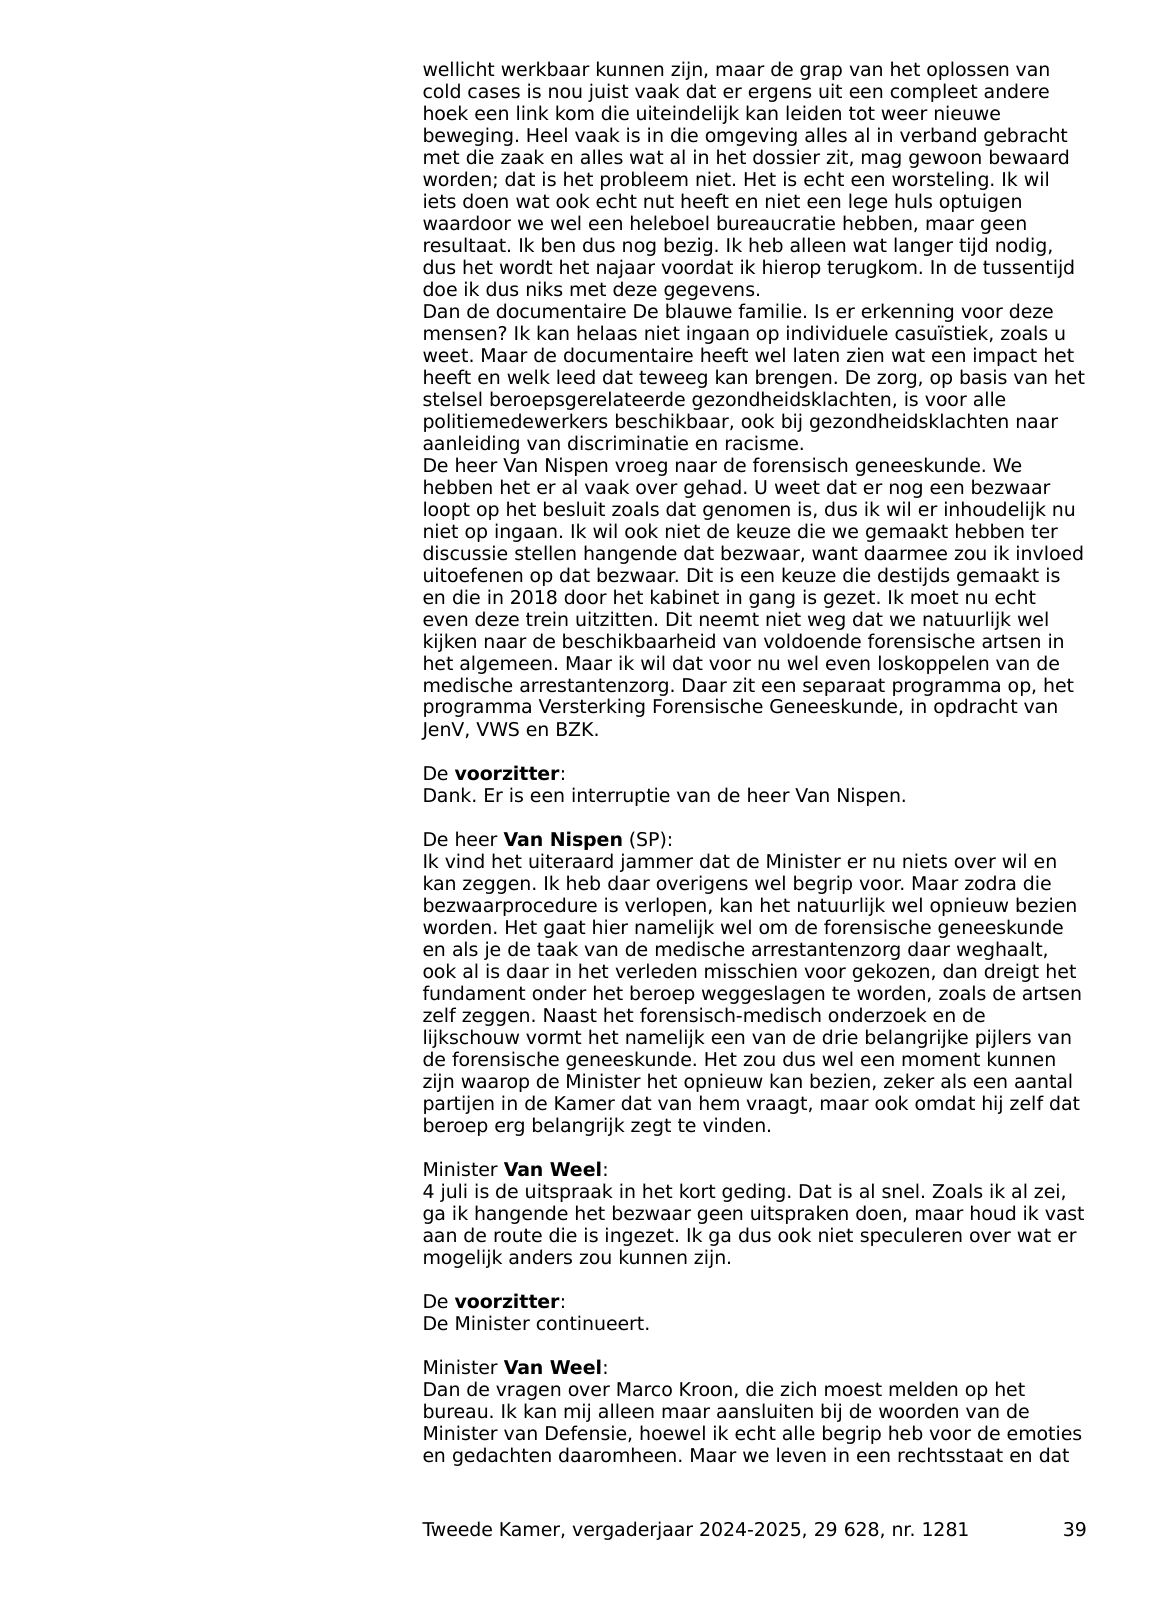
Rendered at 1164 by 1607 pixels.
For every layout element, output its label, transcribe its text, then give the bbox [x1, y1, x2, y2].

text Dank. Er is een interruptie van de heer Van Nispen. [422, 784, 1087, 807]
text Minister Van Weel: [422, 1159, 1087, 1181]
text De heer Van Nispen (SP): [422, 829, 1087, 851]
text De Minister continueert. [422, 1313, 1087, 1335]
text Ik vind het uiteraard jammer dat de Minister er nu niets over wil en kan zeggen. Ik heb daar overigens wel begrip voor. Maar zodra die bezwaarprocedure is verlopen, kan het natuurlijk wel opnieuw bezien worden. Het gaat hier namelijk wel om de forensische geneeskunde en als je de taak van de medische arrestantenzorg daar weghaalt, ook al is daar in het verleden misschien voor gekozen, dan dreigt het fundament onder het beroep weggeslagen te worden, zoals de artsen zelf zeggen. Naast het forensisch-medisch onderzoek en de lijkschouw vormt het namelijk een van de drie belangrijke pijlers van de forensische geneeskunde. Het zou dus wel een moment kunnen zijn waarop de Minister het opnieuw kan bezien, zeker als een aantal partijen in de Kamer dat van hem vraagt, maar ook omdat hij zelf dat beroep erg belangrijk zegt te vinden. [422, 851, 1087, 1136]
text De heer Van Nispen vroeg naar de forensisch geneeskunde. We hebben het er al vaak over gehad. U weet dat er nog een bezwaar loopt op het besluit zoals dat genomen is, dus ik wil er inhoudelijk nu niet op ingaan. Ik wil ook niet de keuze die we gemaakt hebben ter discussie stellen hangende dat bezwaar, want daarmee zou ik invloed uitoefenen op dat bezwaar. Dit is een keuze die destijds gemaakt is en die in 2018 door het kabinet in gang is gezet. Ik moet nu echt even deze trein uitzitten. Dit neemt niet weg dat we natuurlijk wel kijken naar de beschikbaarheid van voldoende forensische artsen in het algemeen. Maar ik wil dat voor nu wel even loskoppelen van de medische arrestantenzorg. Daar zit een separaat programma op, het programma Versterking Forensische Geneeskunde, in opdracht van JenV, VWS en BZK. [422, 455, 1087, 740]
text wellicht werkbaar kunnen zijn, maar de grap van het oplossen van cold cases is nou juist vaak dat er ergens uit een compleet andere hoek een link kom die uiteindelijk kan leiden tot weer nieuwe beweging. Heel vaak is in die omgeving alles al in verband gebracht met die zaak en alles wat al in het dossier zit, mag gewoon bewaard worden; dat is het probleem niet. Het is echt een worsteling. Ik wil iets doen wat ook echt nut heeft en niet een lege huls optuigen waardoor we wel een heleboel bureaucratie hebben, maar geen resultaat. Ik ben dus nog bezig. Ik heb alleen wat langer tijd nodig, dus het wordt het najaar voordat ik hierop terugkom. In de tussentijd doe ik dus niks met deze gegevens. [422, 59, 1087, 301]
text Minister Van Weel: [422, 1357, 1087, 1379]
text De voorzitter: [422, 1291, 1087, 1313]
text 4 juli is de uitspraak in het kort geding. Dat is al snel. Zoals ik al zei, ga ik hangende het bezwaar geen uitspraken doen, maar houd ik vast aan de route die is ingezet. Ik ga dus ook niet speculeren over wat er mogelijk anders zou kunnen zijn. [422, 1181, 1087, 1268]
text Dan de documentaire De blauwe familie. Is er erkenning voor deze mensen? Ik kan helaas niet ingaan op individuele casuïstiek, zoals u weet. Maar de documentaire heeft wel laten zien wat een impact het heeft en welk leed dat teweeg kan brengen. De zorg, op basis van het stelsel beroepsgerelateerde gezondheidsklachten, is voor alle politiemedewerkers beschikbaar, ook bij gezondheidsklachten naar aanleiding van discriminatie en racisme. [422, 301, 1087, 455]
text De voorzitter: [422, 763, 1087, 784]
text Dan de vragen over Marco Kroon, die zich moest melden op het bureau. Ik kan mij alleen maar aansluiten bij de woorden van de Minister van Defensie, hoewel ik echt alle begrip heb voor de emoties en gedachten daaromheen. Maar we leven in een rechtsstaat en dat [422, 1379, 1087, 1467]
